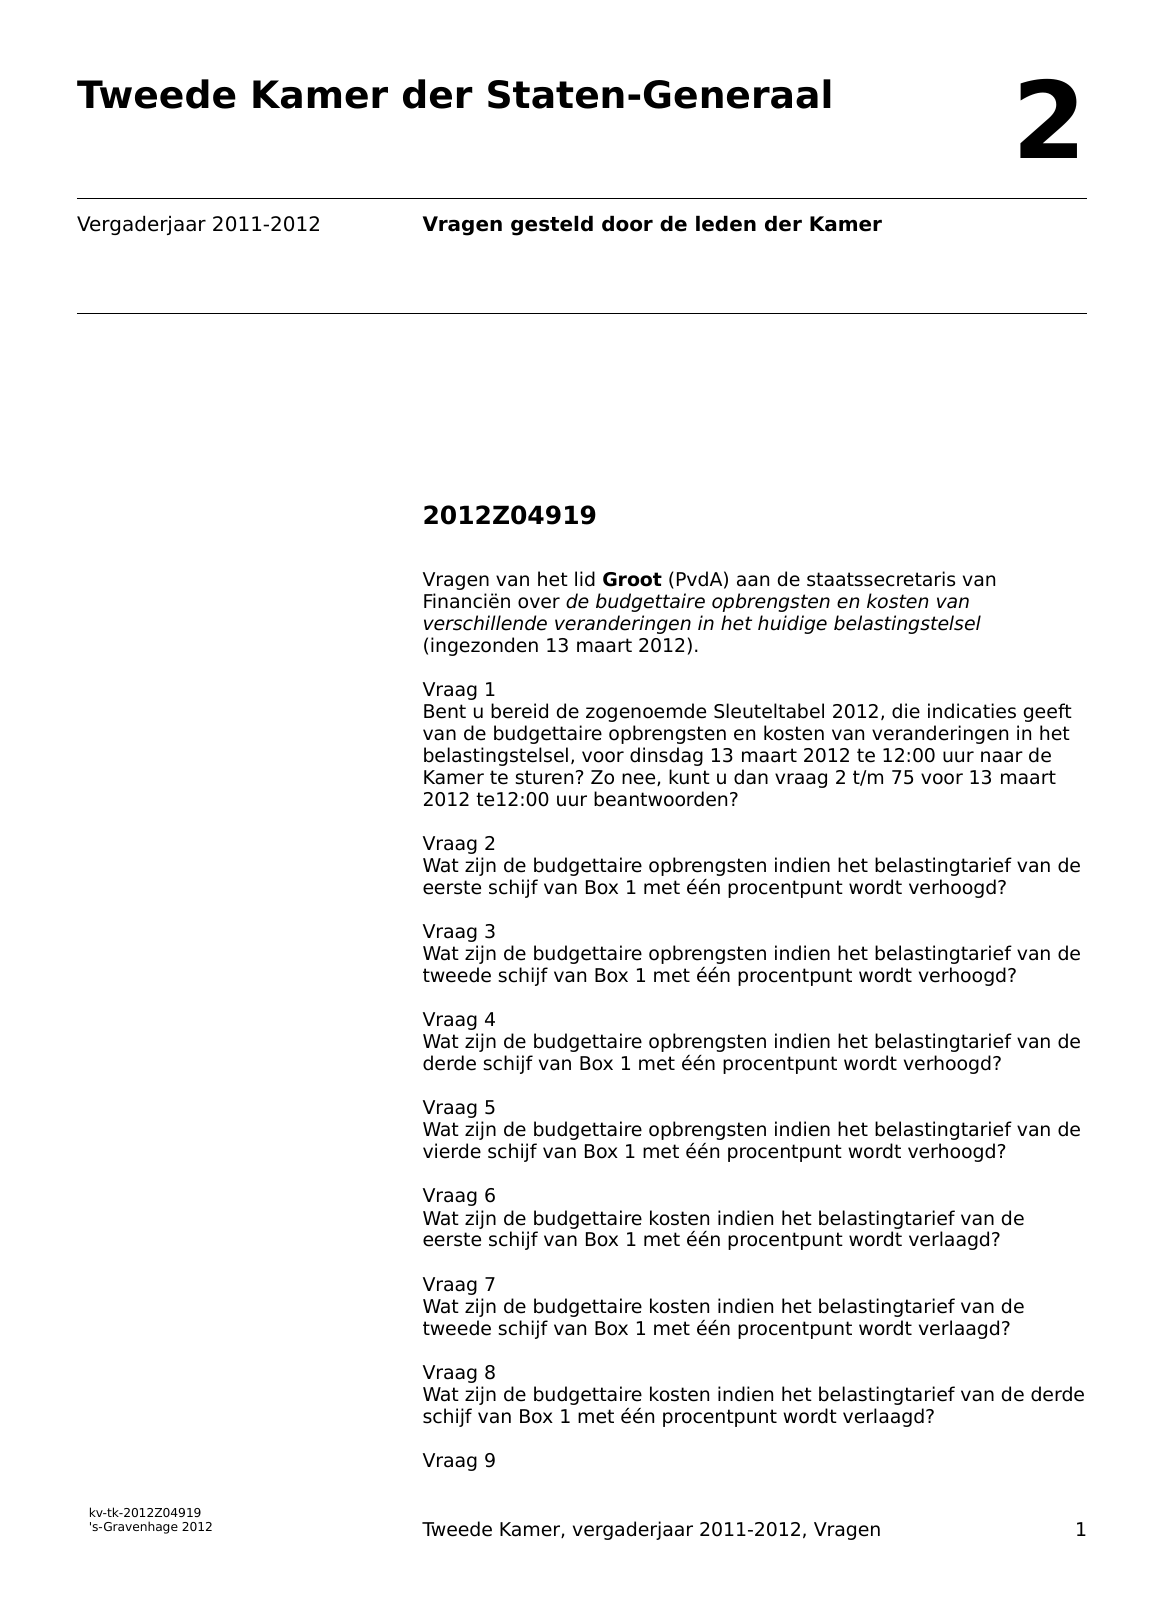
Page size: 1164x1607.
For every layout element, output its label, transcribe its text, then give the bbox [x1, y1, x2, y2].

text Vraag 8 [422, 1362, 1087, 1384]
text kv-tk-2012Z04919 [88, 1506, 323, 1520]
text Vraag 4 [422, 1009, 1087, 1031]
text Wat zijn de budgettaire kosten indien het belastingtarief van de derde schijf van Box 1 met één procentpunt wordt verlaagd? [422, 1384, 1087, 1428]
text Vraag 6 [422, 1185, 1087, 1207]
text Wat zijn de budgettaire kosten indien het belastingtarief van de tweede schijf van Box 1 met één procentpunt wordt verlaagd? [422, 1296, 1087, 1339]
text Vragen van het lid Groot (PvdA) aan de staatssecretaris van Financiën over de budgettaire opbrengsten en kosten van verschillende veranderingen in het huidige belastingstelsel (ingezonden 13 maart 2012). [422, 569, 1087, 657]
text Vraag 9 [422, 1450, 1087, 1472]
table_cell Vragen gesteld door de leden der Kamer [422, 199, 1087, 313]
table_header Tweede Kamer der Staten-Generaal [77, 59, 886, 198]
text Bent u bereid de zogenoemde Sleuteltabel 2012, die indicaties geeft van de budgettaire opbrengsten en kosten van veranderingen in het belastingstelsel, voor dinsdag 13 maart 2012 te 12:00 uur naar de Kamer te sturen? Zo nee, kunt u dan vraag 2 t/m 75 voor 13 maart 2012 te12:00 uur beantwoorden? [422, 701, 1087, 811]
text Wat zijn de budgettaire kosten indien het belastingtarief van de eerste schijf van Box 1 met één procentpunt wordt verlaagd? [422, 1207, 1087, 1251]
text Wat zijn de budgettaire opbrengsten indien het belastingtarief van de vierde schijf van Box 1 met één procentpunt wordt verhoogd? [422, 1119, 1087, 1163]
text Vraag 3 [422, 921, 1087, 943]
text Vraag 5 [422, 1097, 1087, 1119]
text Wat zijn de budgettaire opbrengsten indien het belastingtarief van de derde schijf van Box 1 met één procentpunt wordt verhoogd? [422, 1031, 1087, 1075]
text Wat zijn de budgettaire opbrengsten indien het belastingtarief van de tweede schijf van Box 1 met één procentpunt wordt verhoogd? [422, 943, 1087, 987]
table_header 2 [886, 59, 1087, 198]
text 's-Gravenhage 2012 [88, 1520, 323, 1534]
table_cell Vergaderjaar 2011-2012 [77, 199, 422, 313]
text 2012Z04919 [422, 501, 1087, 531]
text Vraag 1 [422, 679, 1087, 701]
text Wat zijn de budgettaire opbrengsten indien het belastingtarief van de eerste schijf van Box 1 met één procentpunt wordt verhoogd? [422, 855, 1087, 899]
text Vraag 7 [422, 1273, 1087, 1296]
text Vraag 2 [422, 833, 1087, 855]
